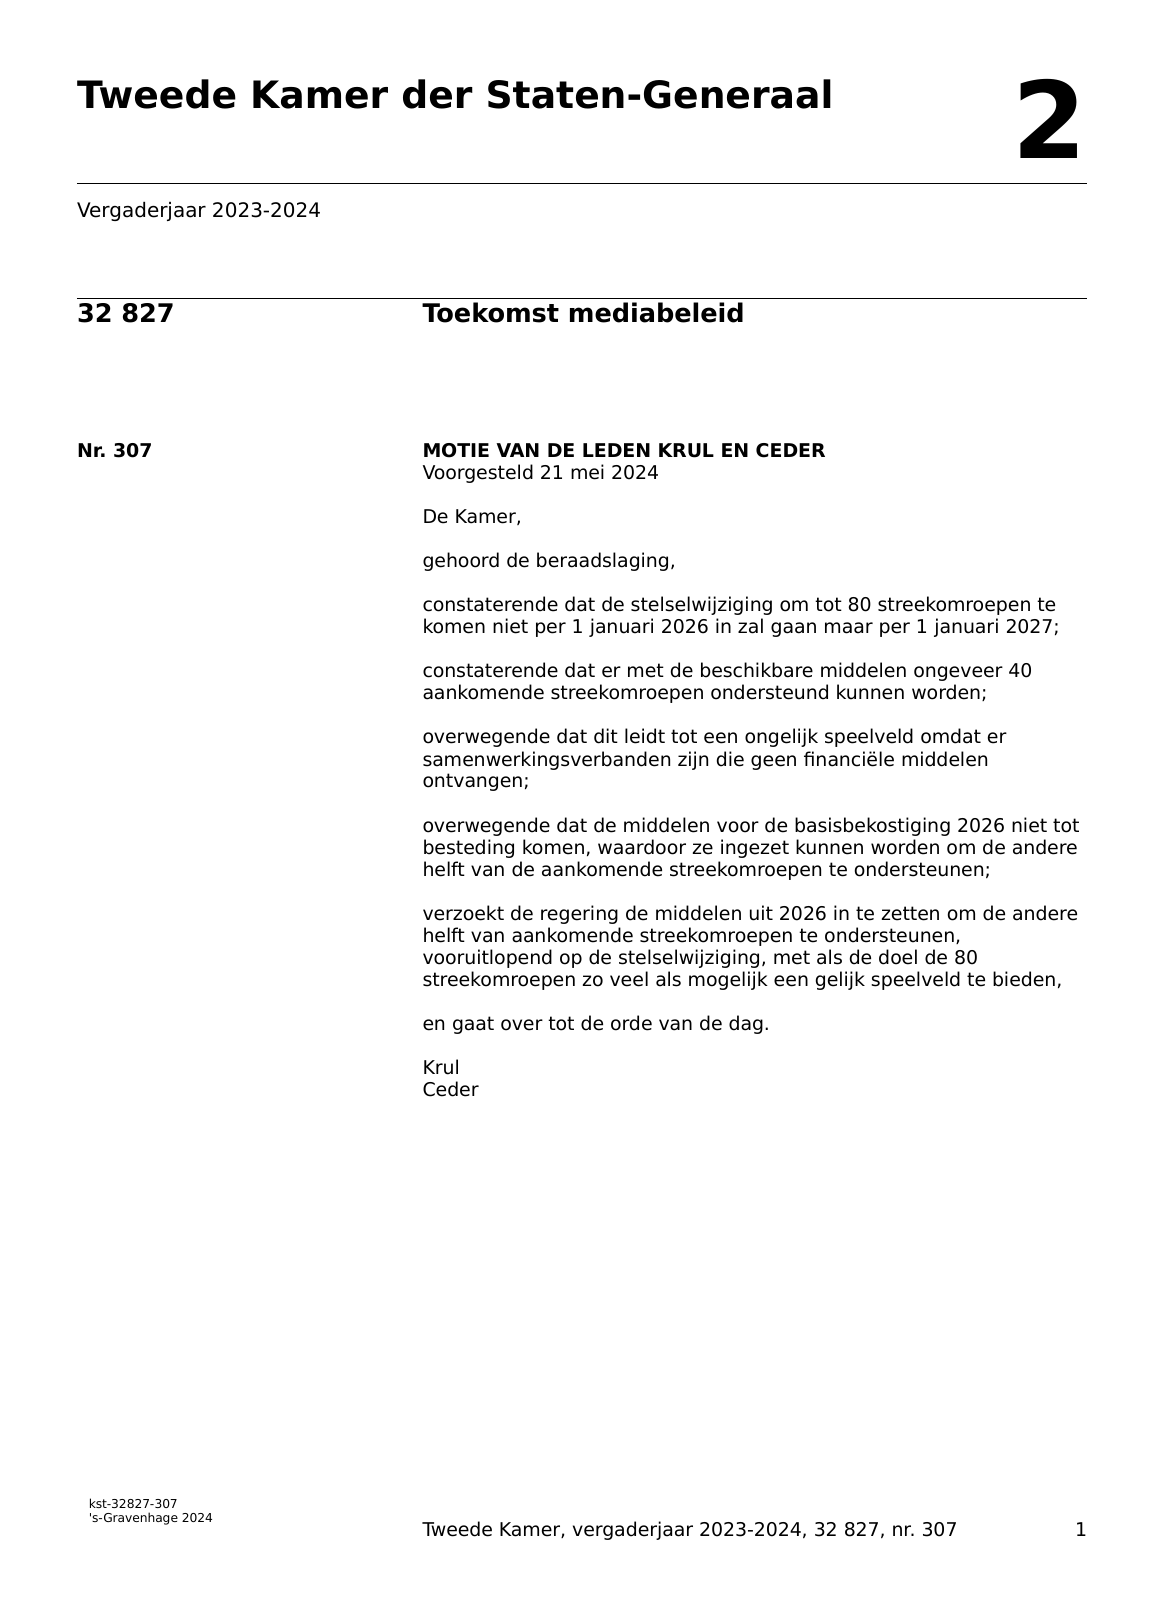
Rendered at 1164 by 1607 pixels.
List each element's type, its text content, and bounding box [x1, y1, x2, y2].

text overwegende dat de middelen voor de basisbekostiging 2026 niet tot besteding komen, waardoor ze ingezet kunnen worden om de andere helft van de aankomende streekomroepen te ondersteunen; [422, 814, 1087, 881]
text en gaat over tot de orde van de dag. [422, 1013, 1087, 1035]
text Voorgesteld 21 mei 2024 [422, 462, 1087, 484]
text De Kamer, [422, 506, 1087, 528]
table_header Tweede Kamer der Staten-Generaal [77, 59, 886, 183]
subtitle Nr. 307 MOTIE VAN DE LEDEN KRUL EN CEDER [77, 440, 1087, 462]
table_header 2 [886, 59, 1087, 183]
text verzoekt de regering de middelen uit 2026 in te zetten om de andere helft van aankomende streekomroepen te ondersteunen, vooruitlopend op de stelselwijziging, met als de doel de 80 streekomroepen zo veel als mogelijk een gelijk speelveld te bieden, [422, 903, 1087, 991]
text Krul [422, 1057, 1087, 1079]
text constaterende dat er met de beschikbare middelen ongeveer 40 aankomende streekomroepen ondersteund kunnen worden; [422, 660, 1087, 704]
table_cell Vergaderjaar 2023-2024 [77, 184, 1087, 298]
subtitle 32 827 Toekomst mediabeleid [77, 299, 1087, 329]
text constaterende dat de stelselwijziging om tot 80 streekomroepen te komen niet per 1 januari 2026 in zal gaan maar per 1 januari 2027; [422, 594, 1087, 638]
text 's-Gravenhage 2024 [88, 1511, 323, 1525]
text kst-32827-307 [88, 1497, 323, 1511]
text overwegende dat dit leidt tot een ongelijk speelveld omdat er samenwerkingsverbanden zijn die geen financiële middelen ontvangen; [422, 726, 1087, 792]
text Ceder [422, 1079, 1087, 1101]
text gehoord de beraadslaging, [422, 550, 1087, 572]
